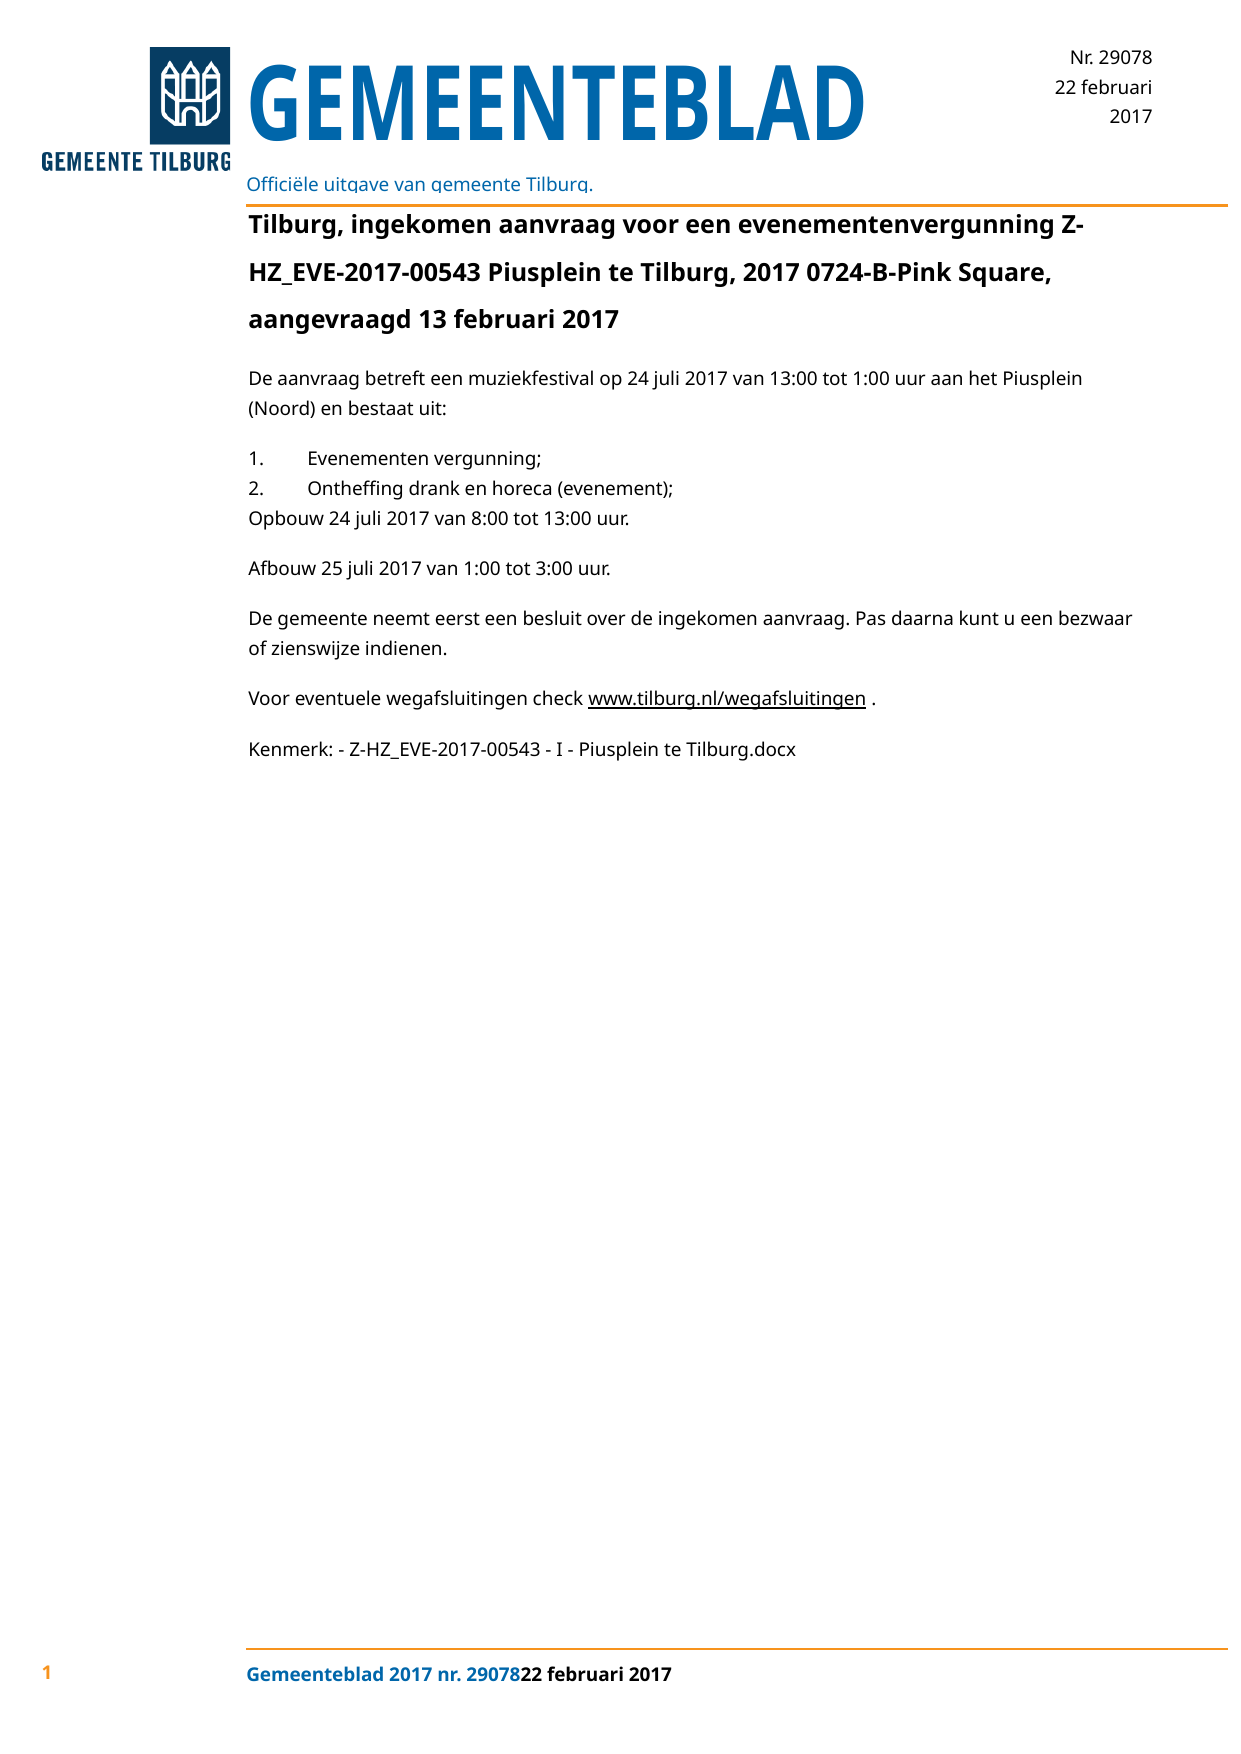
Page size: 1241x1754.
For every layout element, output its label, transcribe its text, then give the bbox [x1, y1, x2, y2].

text Opbouw 24 juli 2017 van 8:00 tot 13:00 uur. [248, 505, 1152, 530]
text Tilburg, ingekomen aanvraag voor een evenementenvergunning Z-HZ_EVE-2017-00543 Piusplein te Tilburg, 2017 0724-B-Pink Square, aangevraagd 13 februari 2017 [248, 207, 1152, 336]
text Voor eventuele wegafsluitingen check www.tilburg.nl/wegafsluitingen . [248, 686, 1152, 711]
text De aanvraag betreft een muziekfestival op 24 juli 2017 van 13:00 tot 1:00 uur aan het Piusplein (Noord) en bestaat uit: [248, 366, 1152, 421]
text De gemeente neemt eerst een besluit over de ingekomen aanvraag. Pas daarna kunt u een bezwaar of zienswijze indienen. [248, 606, 1152, 661]
list Evenementen vergunning; [248, 446, 1152, 471]
picture [41, 47, 231, 172]
text Kenmerk: - Z-HZ_EVE-2017-00543 - I - Piusplein te Tilburg.docx [248, 736, 1152, 762]
list Ontheffing drank en horeca (evenement); [248, 475, 1152, 501]
text Afbouw 25 juli 2017 van 1:00 tot 3:00 uur. [248, 555, 1152, 581]
